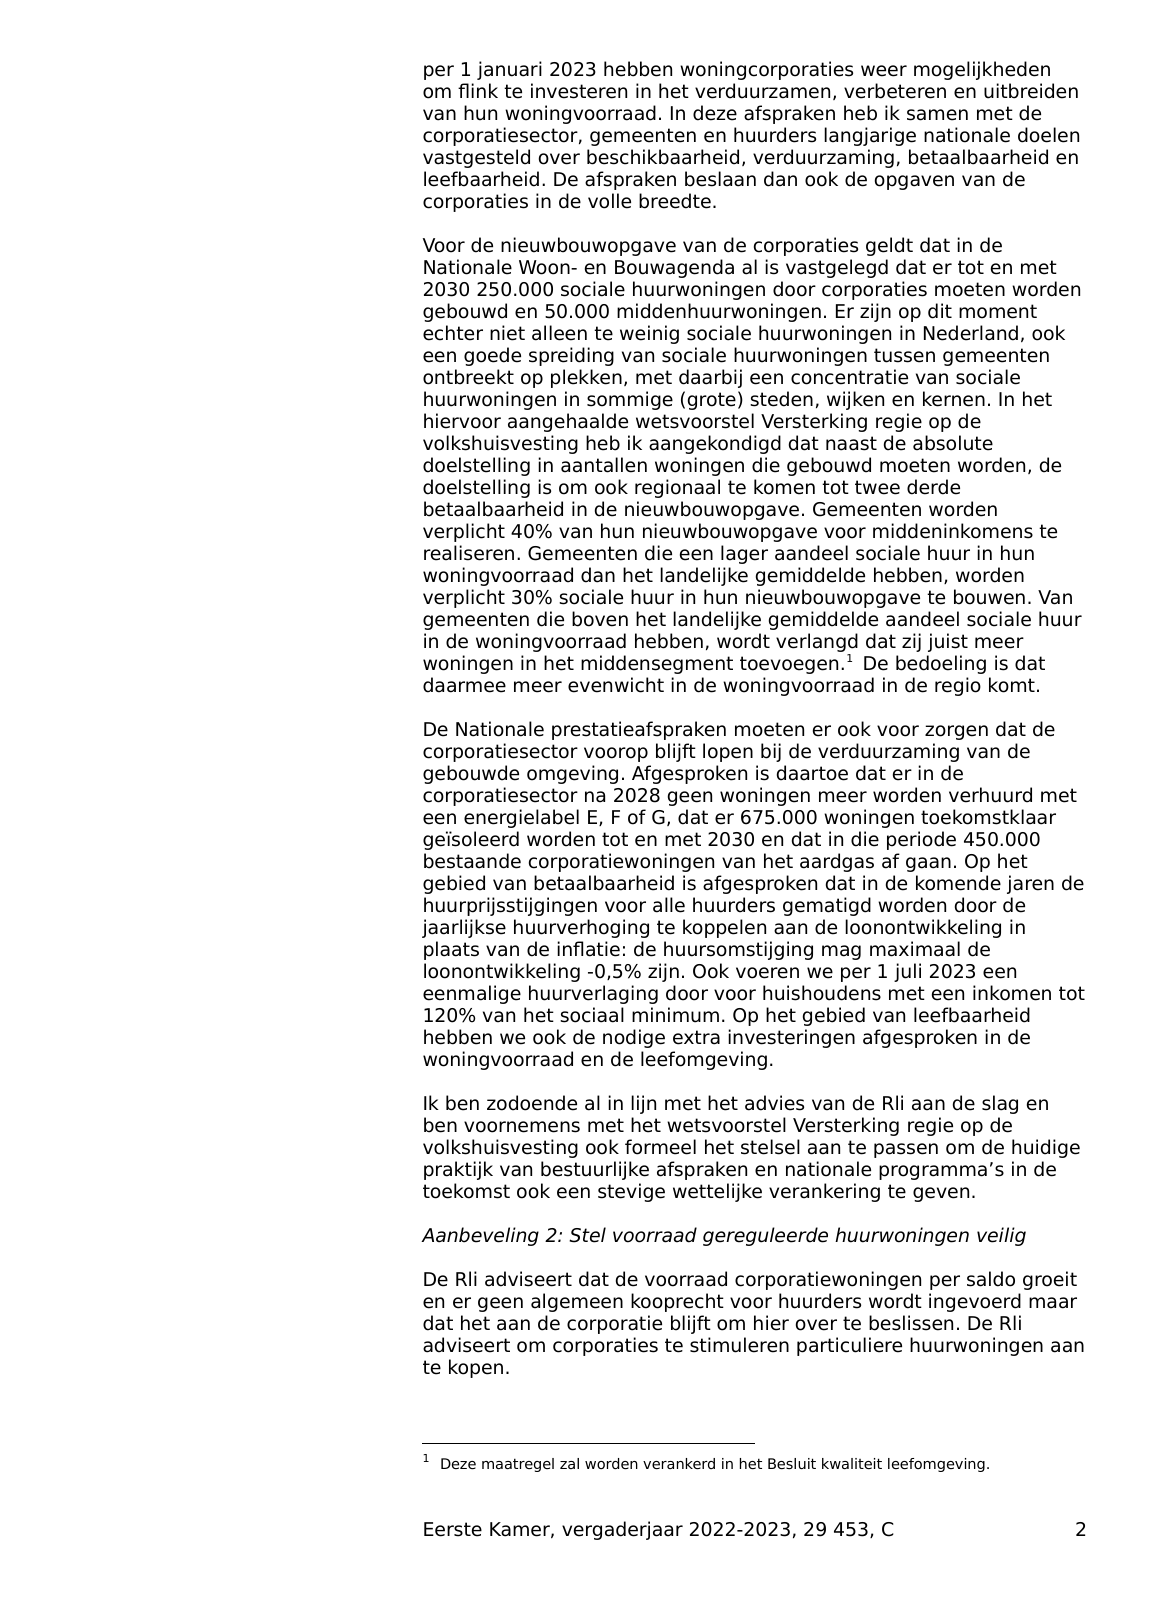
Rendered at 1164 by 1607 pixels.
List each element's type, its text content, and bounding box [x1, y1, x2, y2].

text De Rli adviseert dat de voorraad corporatiewoningen per saldo groeit en er geen algemeen kooprecht voor huurders wordt ingevoerd maar dat het aan de corporatie blijft om hier over te beslissen. De Rli adviseert om corporaties te stimuleren particuliere huurwoningen aan te kopen. [422, 1269, 1087, 1379]
text Ik ben zodoende al in lijn met het advies van de Rli aan de slag en ben voornemens met het wetsvoorstel Versterking regie op de volkshuisvesting ook formeel het stelsel aan te passen om de huidige praktijk van bestuurlijke afspraken en nationale programma’s in de toekomst ook een stevige wettelijke verankering te geven. [422, 1093, 1087, 1203]
subtitle Aanbeveling 2: Stel voorraad gereguleerde huurwoningen veilig [422, 1225, 1087, 1247]
text De Nationale prestatieafspraken moeten er ook voor zorgen dat de corporatiesector voorop blijft lopen bij de verduurzaming van de gebouwde omgeving. Afgesproken is daartoe dat er in de corporatiesector na 2028 geen woningen meer worden verhuurd met een energielabel E, F of G, dat er 675.000 woningen toekomstklaar geïsoleerd worden tot en met 2030 en dat in die periode 450.000 bestaande corporatiewoningen van het aardgas af gaan. Op het gebied van betaalbaarheid is afgesproken dat in de komende jaren de huurprijsstijgingen voor alle huurders gematigd worden door de jaarlijkse huurverhoging te koppelen aan de loonontwikkeling in plaats van de inflatie: de huursomstijging mag maximaal de loonontwikkeling -0,5% zijn. Ook voeren we per 1 juli 2023 een eenmalige huurverlaging door voor huishoudens met een inkomen tot 120% van het sociaal minimum. Op het gebied van leefbaarheid hebben we ook de nodige extra investeringen afgesproken in de woningvoorraad en de leefomgeving. [422, 719, 1087, 1071]
text per 1 januari 2023 hebben woningcorporaties weer mogelijkheden om flink te investeren in het verduurzamen, verbeteren en uitbreiden van hun woningvoorraad. In deze afspraken heb ik samen met de corporatiesector, gemeenten en huurders langjarige nationale doelen vastgesteld over beschikbaarheid, verduurzaming, betaalbaarheid en leefbaarheid. De afspraken beslaan dan ook de opgaven van de corporaties in de volle breedte. [422, 59, 1087, 213]
text Deze maatregel zal worden verankerd in het Besluit kwaliteit leefomgeving. [422, 1452, 1087, 1474]
text Voor de nieuwbouwopgave van de corporaties geldt dat in de Nationale Woon- en Bouwagenda al is vastgelegd dat er tot en met 2030 250.000 sociale huurwoningen door corporaties moeten worden gebouwd en 50.000 middenhuurwoningen. Er zijn op dit moment echter niet alleen te weinig sociale huurwoningen in Nederland, ook een goede spreiding van sociale huurwoningen tussen gemeenten ontbreekt op plekken, met daarbij een concentratie van sociale huurwoningen in sommige (grote) steden, wijken en kernen. In het hiervoor aangehaalde wetsvoorstel Versterking regie op de volkshuisvesting heb ik aangekondigd dat naast de absolute doelstelling in aantallen woningen die gebouwd moeten worden, de doelstelling is om ook regionaal te komen tot twee derde betaalbaarheid in de nieuwbouwopgave. Gemeenten worden verplicht 40% van hun nieuwbouwopgave voor middeninkomens te realiseren. Gemeenten die een lager aandeel sociale huur in hun woningvoorraad dan het landelijke gemiddelde hebben, worden verplicht 30% sociale huur in hun nieuwbouwopgave te bouwen. Van gemeenten die boven het landelijke gemiddelde aandeel sociale huur in de woningvoorraad hebben, wordt verlangd dat zij juist meer woningen in het middensegment toevoegen. De bedoeling is dat daarmee meer evenwicht in de woningvoorraad in de regio komt. [422, 235, 1087, 697]
